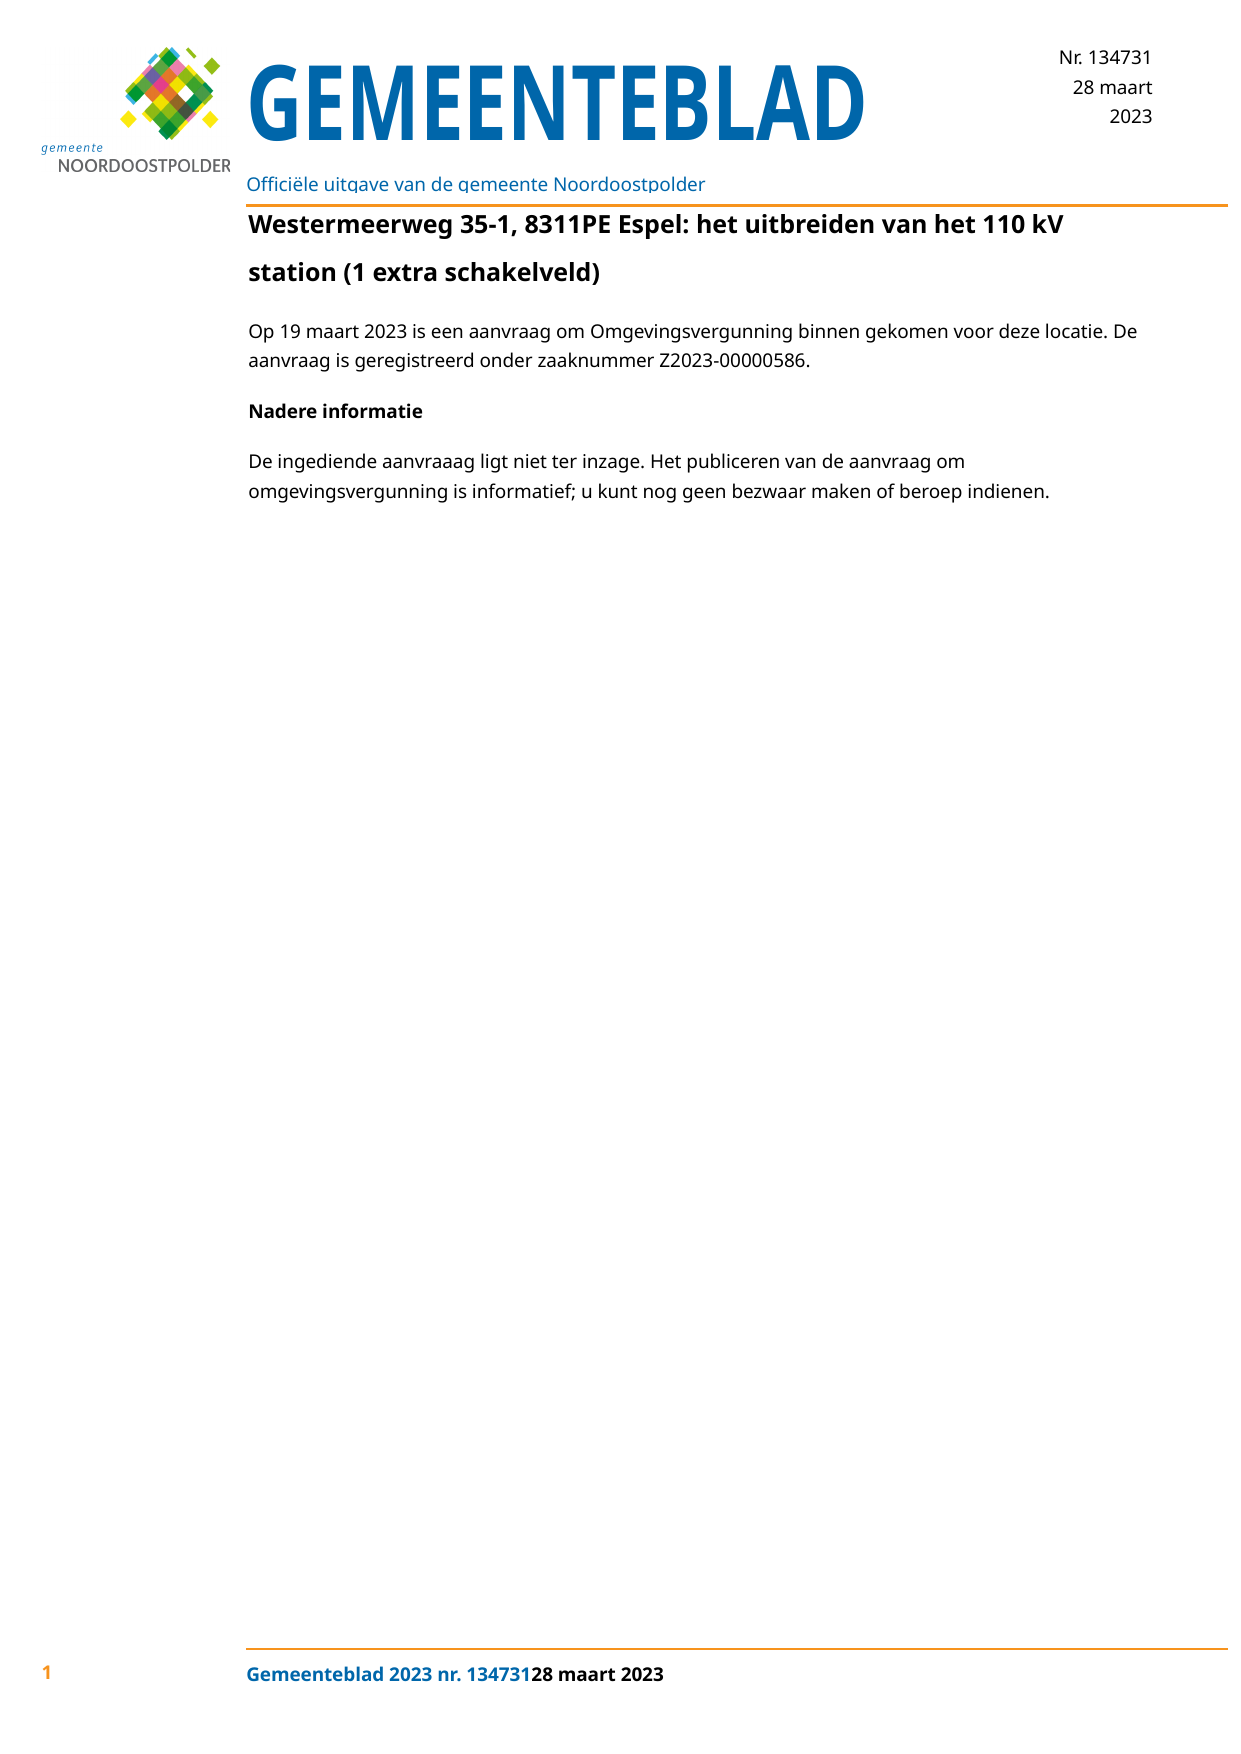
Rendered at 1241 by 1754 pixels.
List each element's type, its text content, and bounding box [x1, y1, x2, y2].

picture [41, 47, 231, 172]
text Op 19 maart 2023 is een aanvraag om Omgevingsvergunning binnen gekomen voor deze locatie. De aanvraag is geregistreerd onder zaaknummer Z2023-00000586. [248, 318, 1152, 373]
text Westermeerweg 35-1, 8311PE Espel: het uitbreiden van het 110 kV station (1 extra schakelveld) [248, 207, 1152, 288]
text De ingediende aanvraaag ligt niet ter inzage. Het publiceren van de aanvraag om omgevingsvergunning is informatief; u kunt nog geen bezwaar maken of beroep indienen. [248, 448, 1152, 504]
text Nadere informatie [248, 398, 1152, 424]
